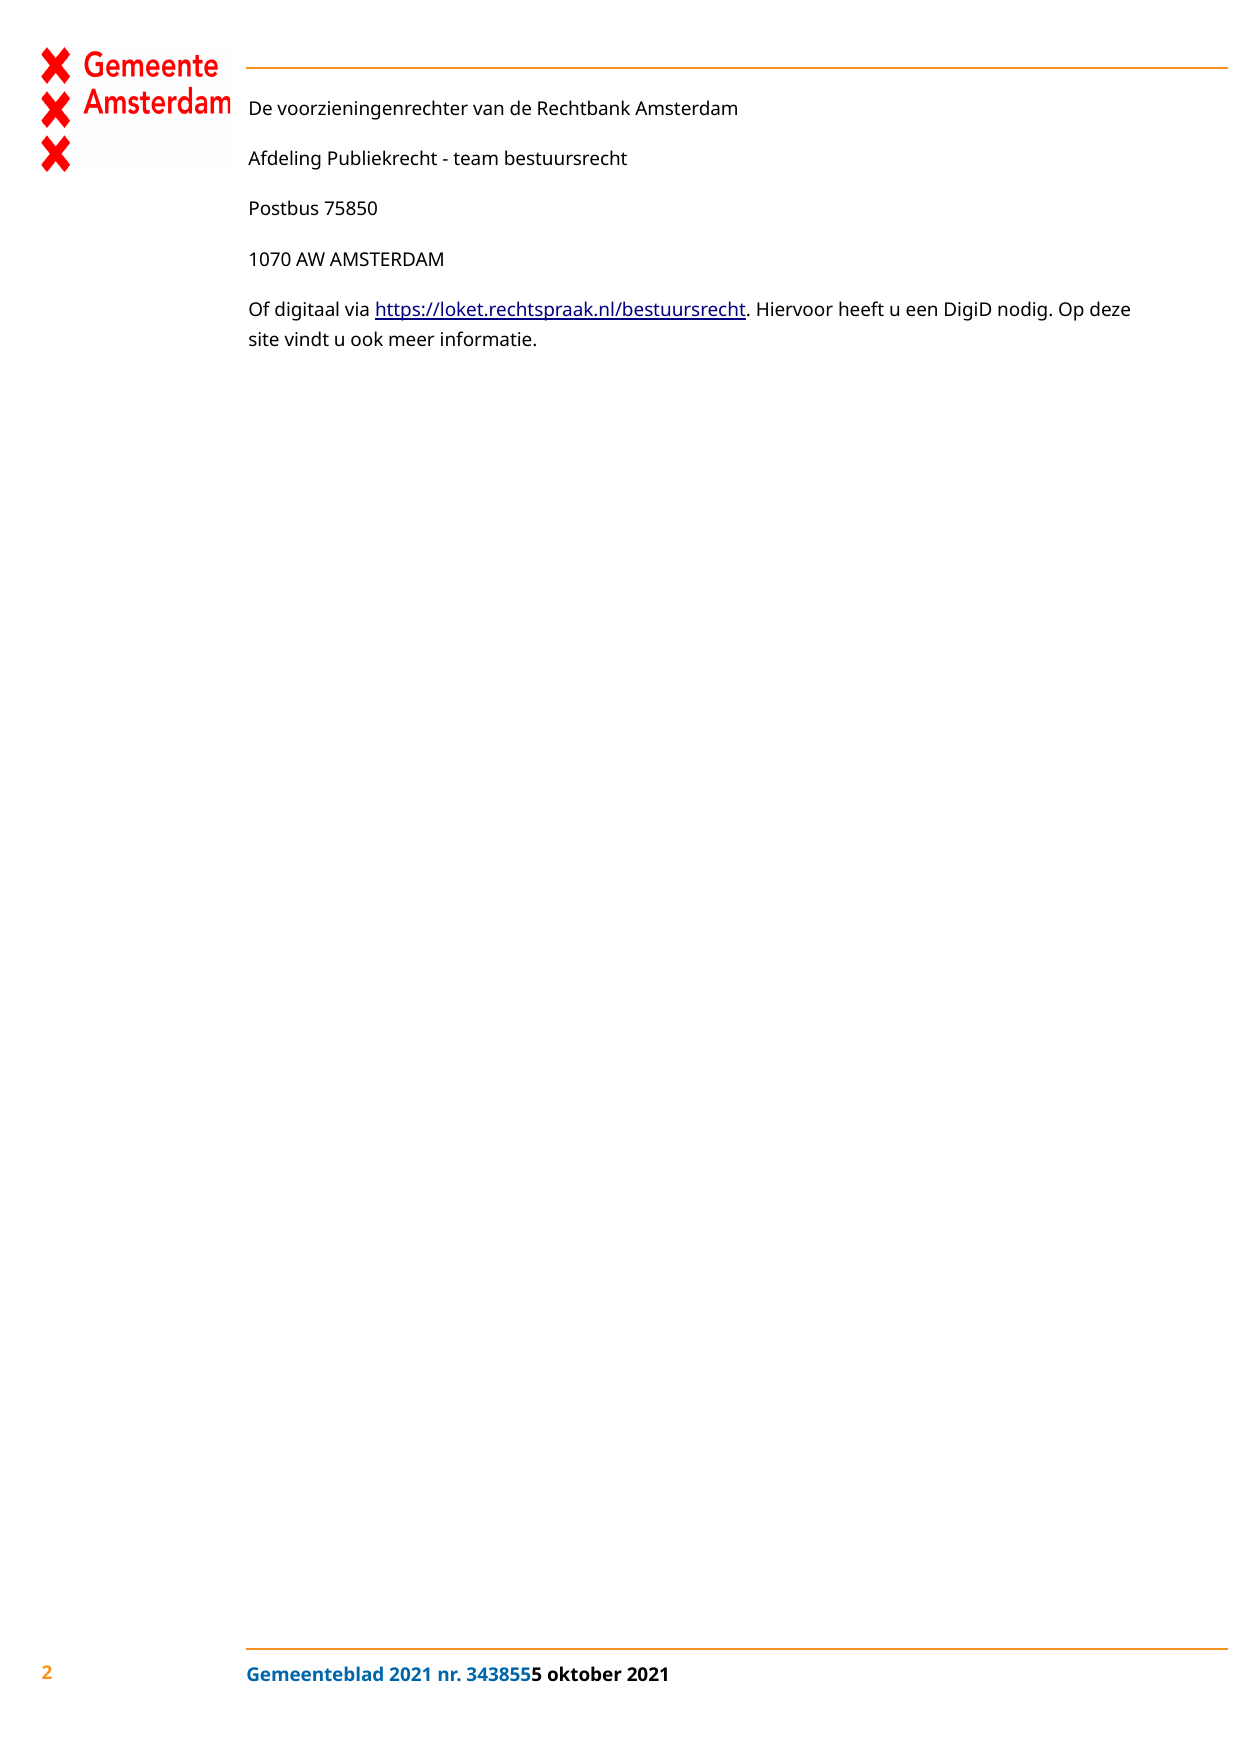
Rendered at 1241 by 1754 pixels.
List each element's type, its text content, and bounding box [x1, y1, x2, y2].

text Postbus 75850 [248, 196, 1152, 221]
text Afdeling Publiekrecht - team bestuursrecht [248, 145, 1152, 171]
text Of digitaal via https://loket.rechtspraak.nl/bestuursrecht. Hiervoor heeft u een DigiD nodig. Op deze site vindt u ook meer informatie. [248, 296, 1152, 352]
text 1070 AW AMSTERDAM [248, 246, 1152, 272]
picture [41, 47, 231, 172]
text De voorzieningenrechter van de Rechtbank Amsterdam [248, 95, 1152, 121]
